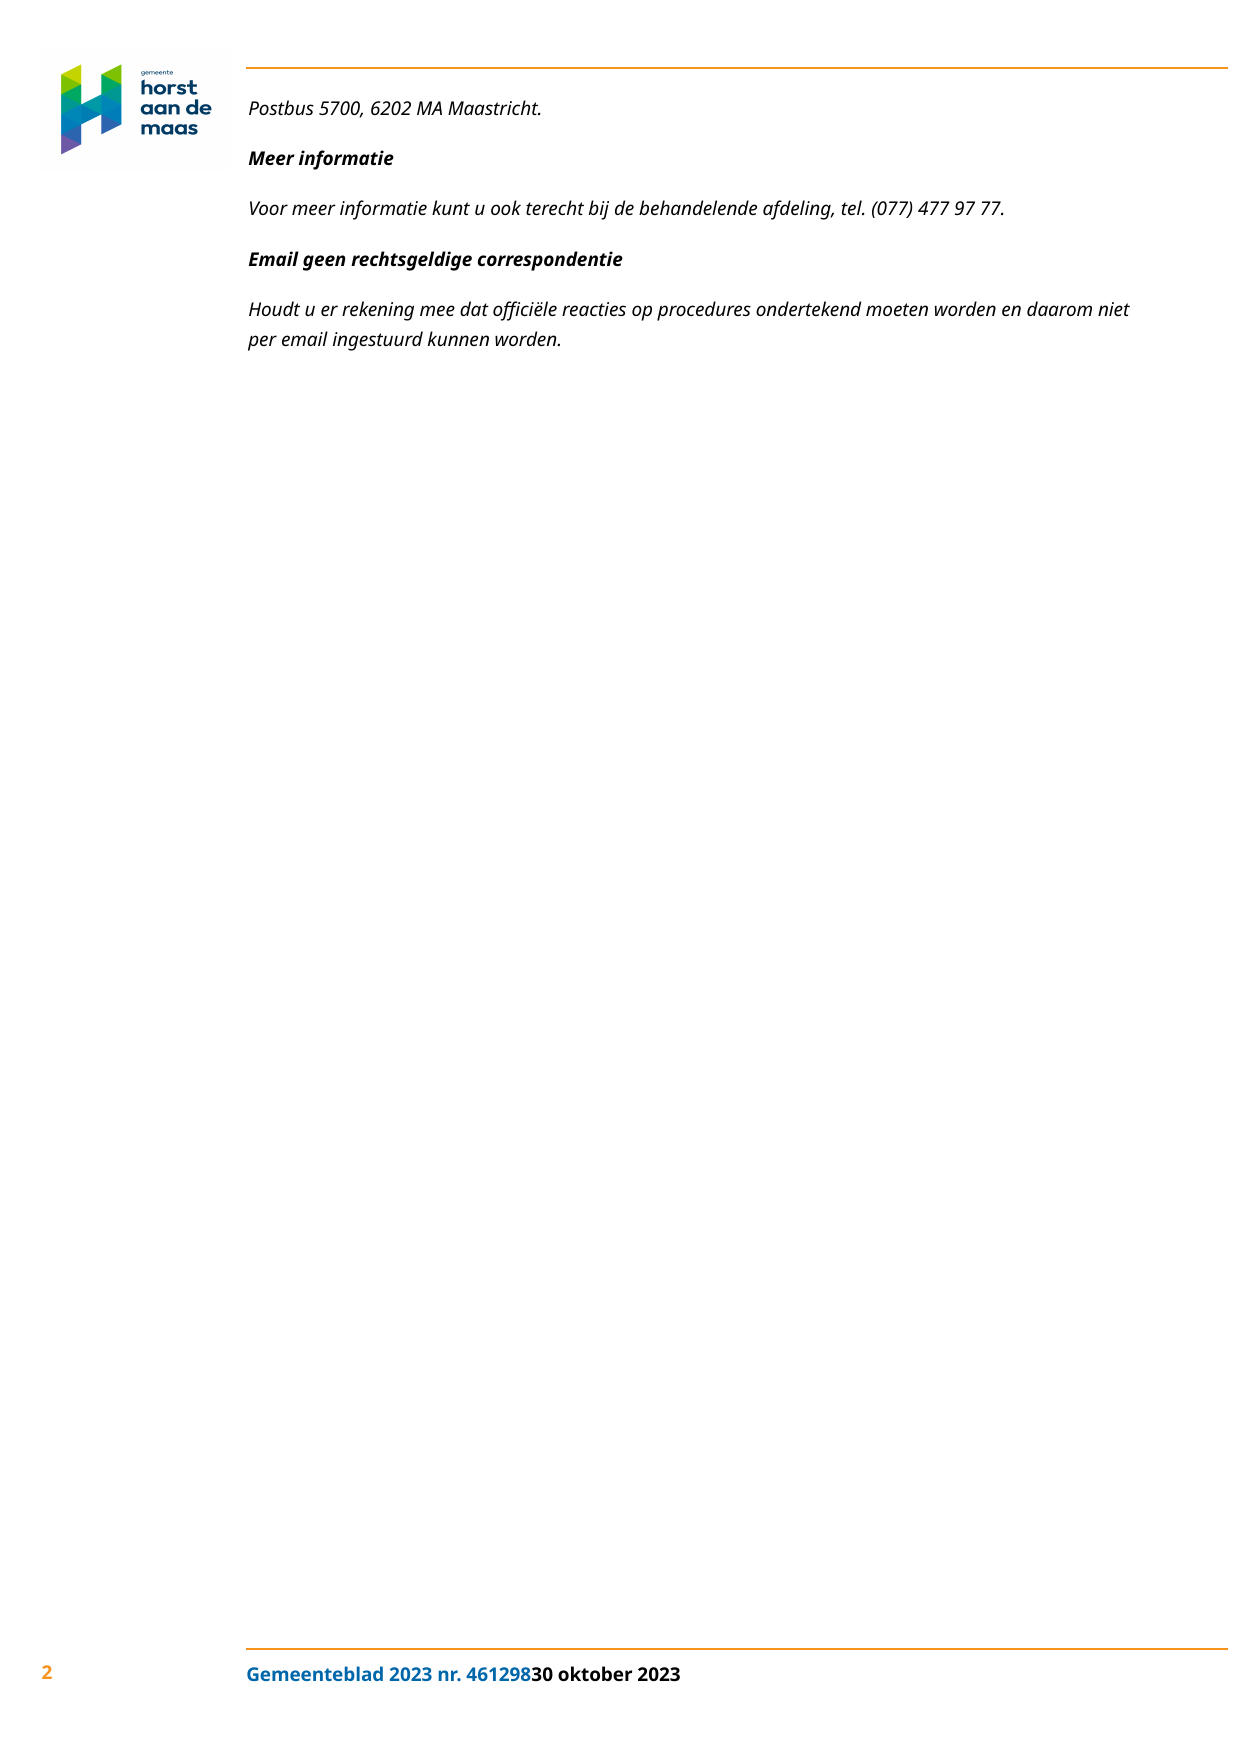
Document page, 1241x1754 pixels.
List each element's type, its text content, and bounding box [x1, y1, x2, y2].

text Voor meer informatie kunt u ook terecht bij de behandelende afdeling, tel. (077) 477 97 77. [248, 196, 1152, 221]
text Email geen rechtsgeldige correspondentie [248, 246, 1152, 272]
text Houdt u er rekening mee dat officiële reacties op procedures ondertekend moeten worden en daarom niet per email ingestuurd kunnen worden. [248, 296, 1152, 352]
text Postbus 5700, 6202 MA Maastricht. [248, 95, 1152, 121]
picture [41, 47, 231, 172]
text Meer informatie [248, 145, 1152, 171]
